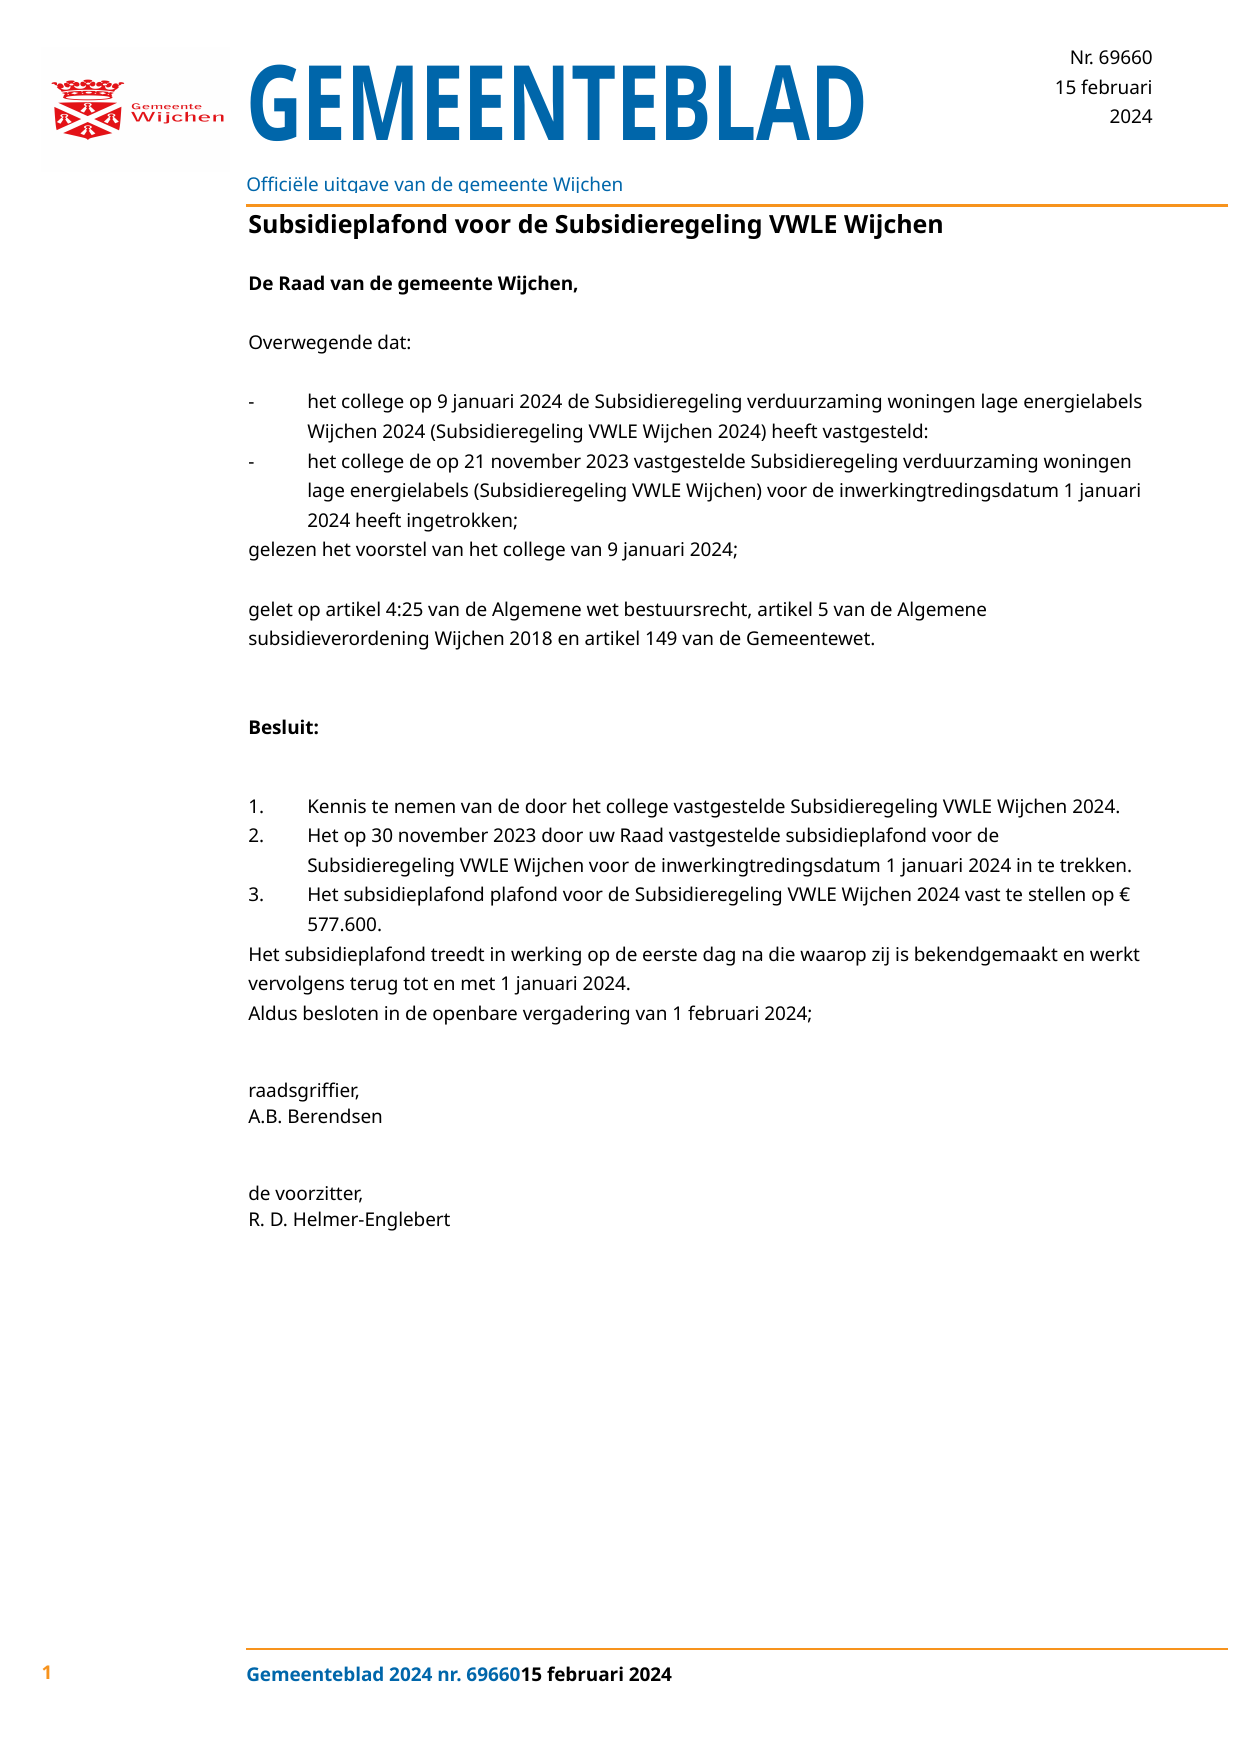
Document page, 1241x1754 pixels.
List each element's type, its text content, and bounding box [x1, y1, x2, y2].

text Subsidieplafond voor de Subsidieregeling VWLE Wijchen [248, 207, 1152, 241]
text Overwegende dat: [248, 329, 1152, 355]
text Het subsidieplafond treedt in werking op de eerste dag na die waarop zij is bekendgemaakt en werkt vervolgens terug tot en met 1 januari 2024. [248, 941, 1152, 996]
text gelet op artikel 4:25 van de Algemene wet bestuursrecht, artikel 5 van de Algemene subsidieverordening Wijchen 2018 en artikel 149 van de Gemeentewet. [248, 596, 1152, 651]
text de voorzitter, [248, 1180, 1152, 1206]
text A.B. Berendsen [248, 1103, 1152, 1129]
list Het subsidieplafond plafond voor de Subsidieregeling VWLE Wijchen 2024 vast te stellen op € 577.600. [248, 882, 1152, 937]
text raadsgriffier, [248, 1077, 1152, 1103]
text R. D. Helmer-Englebert [248, 1206, 1152, 1232]
list het college de op 21 november 2023 vastgestelde Subsidieregeling verduurzaming woningen lage energielabels (Subsidieregeling VWLE Wijchen) voor de inwerkingtredingsdatum 1 januari 2024 heeft ingetrokken; [248, 448, 1152, 533]
picture [41, 47, 231, 172]
list Kennis te nemen van de door het college vastgestelde Subsidieregeling VWLE Wijchen 2024. [248, 793, 1152, 819]
text gelezen het voorstel van het college van 9 januari 2024; [248, 537, 1152, 562]
text Besluit: [248, 714, 1152, 740]
text De Raad van de gemeente Wijchen, [248, 270, 1152, 296]
list het college op 9 januari 2024 de Subsidieregeling verduurzaming woningen lage energielabels Wijchen 2024 (Subsidieregeling VWLE Wijchen 2024) heeft vastgesteld: [248, 389, 1152, 444]
text Aldus besloten in de openbare vergadering van 1 februari 2024; [248, 1000, 1152, 1026]
list Het op 30 november 2023 door uw Raad vastgestelde subsidieplafond voor de Subsidieregeling VWLE Wijchen voor de inwerkingtredingsdatum 1 januari 2024 in te trekken. [248, 822, 1152, 878]
